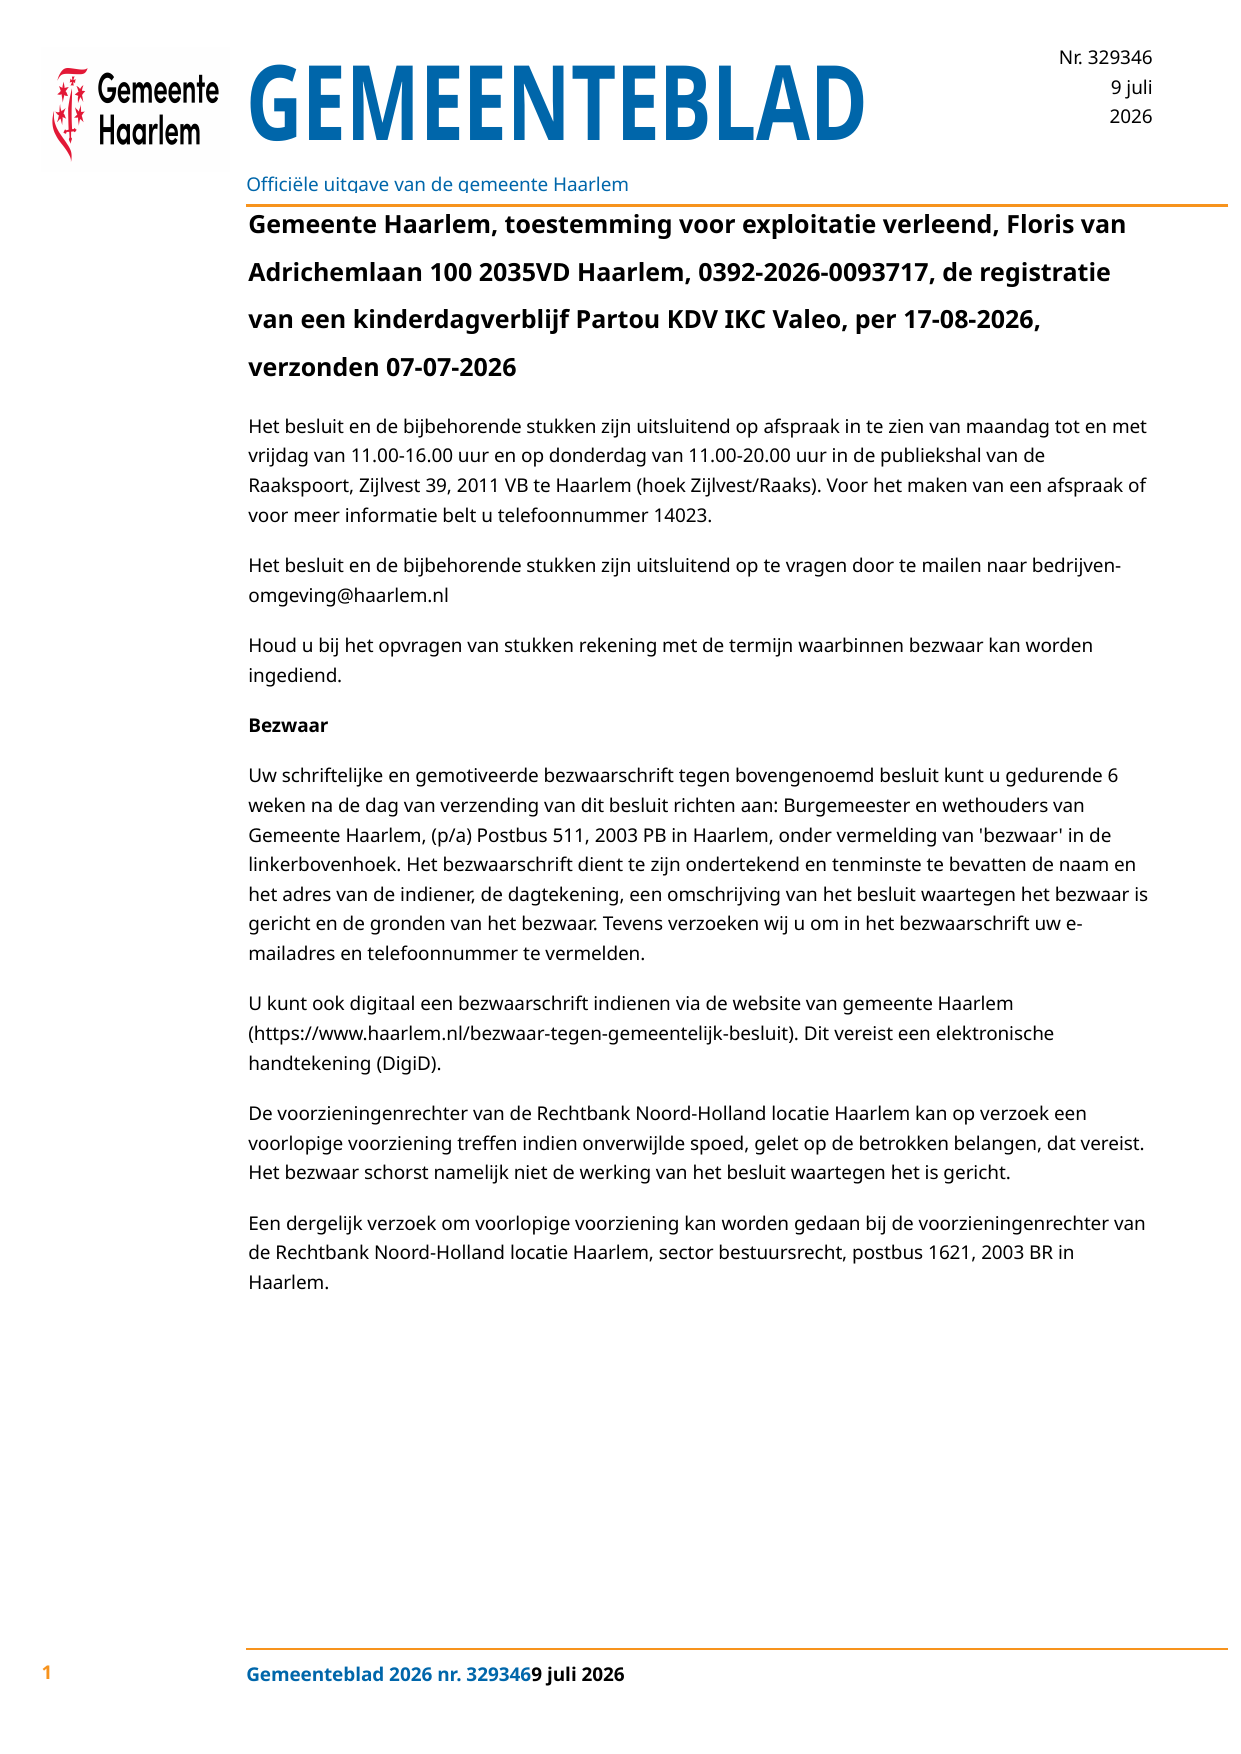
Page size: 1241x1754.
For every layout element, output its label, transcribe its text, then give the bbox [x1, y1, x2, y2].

text Het besluit en de bijbehorende stukken zijn uitsluitend op te vragen door te mailen naar bedrijven-omgeving@haarlem.nl [248, 552, 1152, 608]
text Bezwaar [248, 712, 1152, 738]
text U kunt ook digitaal een bezwaarschrift indienen via de website van gemeente Haarlem (https://www.haarlem.nl/bezwaar-tegen-gemeentelijk-besluit). Dit vereist een elektronische handtekening (DigiD). [248, 991, 1152, 1076]
text Gemeente Haarlem, toestemming voor exploitatie verleend, Floris van Adrichemlaan 100 2035VD Haarlem, 0392-2026-0093717, de registratie van een kinderdagverblijf Partou KDV IKC Valeo, per 17-08-2026, verzonden 07-07-2026 [248, 207, 1152, 384]
picture [41, 47, 231, 172]
text Een dergelijk verzoek om voorlopige voorziening kan worden gedaan bij de voorzieningenrechter van de Rechtbank Noord-Holland locatie Haarlem, sector bestuursrecht, postbus 1621, 2003 BR in Haarlem. [248, 1210, 1152, 1295]
text Uw schriftelijke en gemotiveerde bezwaarschrift tegen bovengenoemd besluit kunt u gedurende 6 weken na de dag van verzending van dit besluit richten aan: Burgemeester en wethouders van Gemeente Haarlem, (p/a) Postbus 511, 2003 PB in Haarlem, onder vermelding van 'bezwaar' in de linkerbovenhoek. Het bezwaarschrift dient te zijn ondertekend en tenminste te bevatten de naam en het adres van de indiener, de dagtekening, een omschrijving van het besluit waartegen het bezwaar is gericht en de gronden van het bezwaar. Tevens verzoeken wij u om in het bezwaarschrift uw e-mailadres en telefoonnummer te vermelden. [248, 763, 1152, 966]
text De voorzieningenrechter van de Rechtbank Noord-Holland locatie Haarlem kan op verzoek een voorlopige voorziening treffen indien onverwijlde spoed, gelet op de betrokken belangen, dat vereist. Het bezwaar schorst namelijk niet de werking van het besluit waartegen het is gericht. [248, 1100, 1152, 1185]
text Het besluit en de bijbehorende stukken zijn uitsluitend op afspraak in te zien van maandag tot en met vrijdag van 11.00-16.00 uur en op donderdag van 11.00-20.00 uur in de publiekshal van de Raakspoort, Zijlvest 39, 2011 VB te Haarlem (hoek Zijlvest/Raaks). Voor het maken van een afspraak of voor meer informatie belt u telefoonnummer 14023. [248, 413, 1152, 528]
text Houd u bij het opvragen van stukken rekening met de termijn waarbinnen bezwaar kan worden ingediend. [248, 632, 1152, 688]
